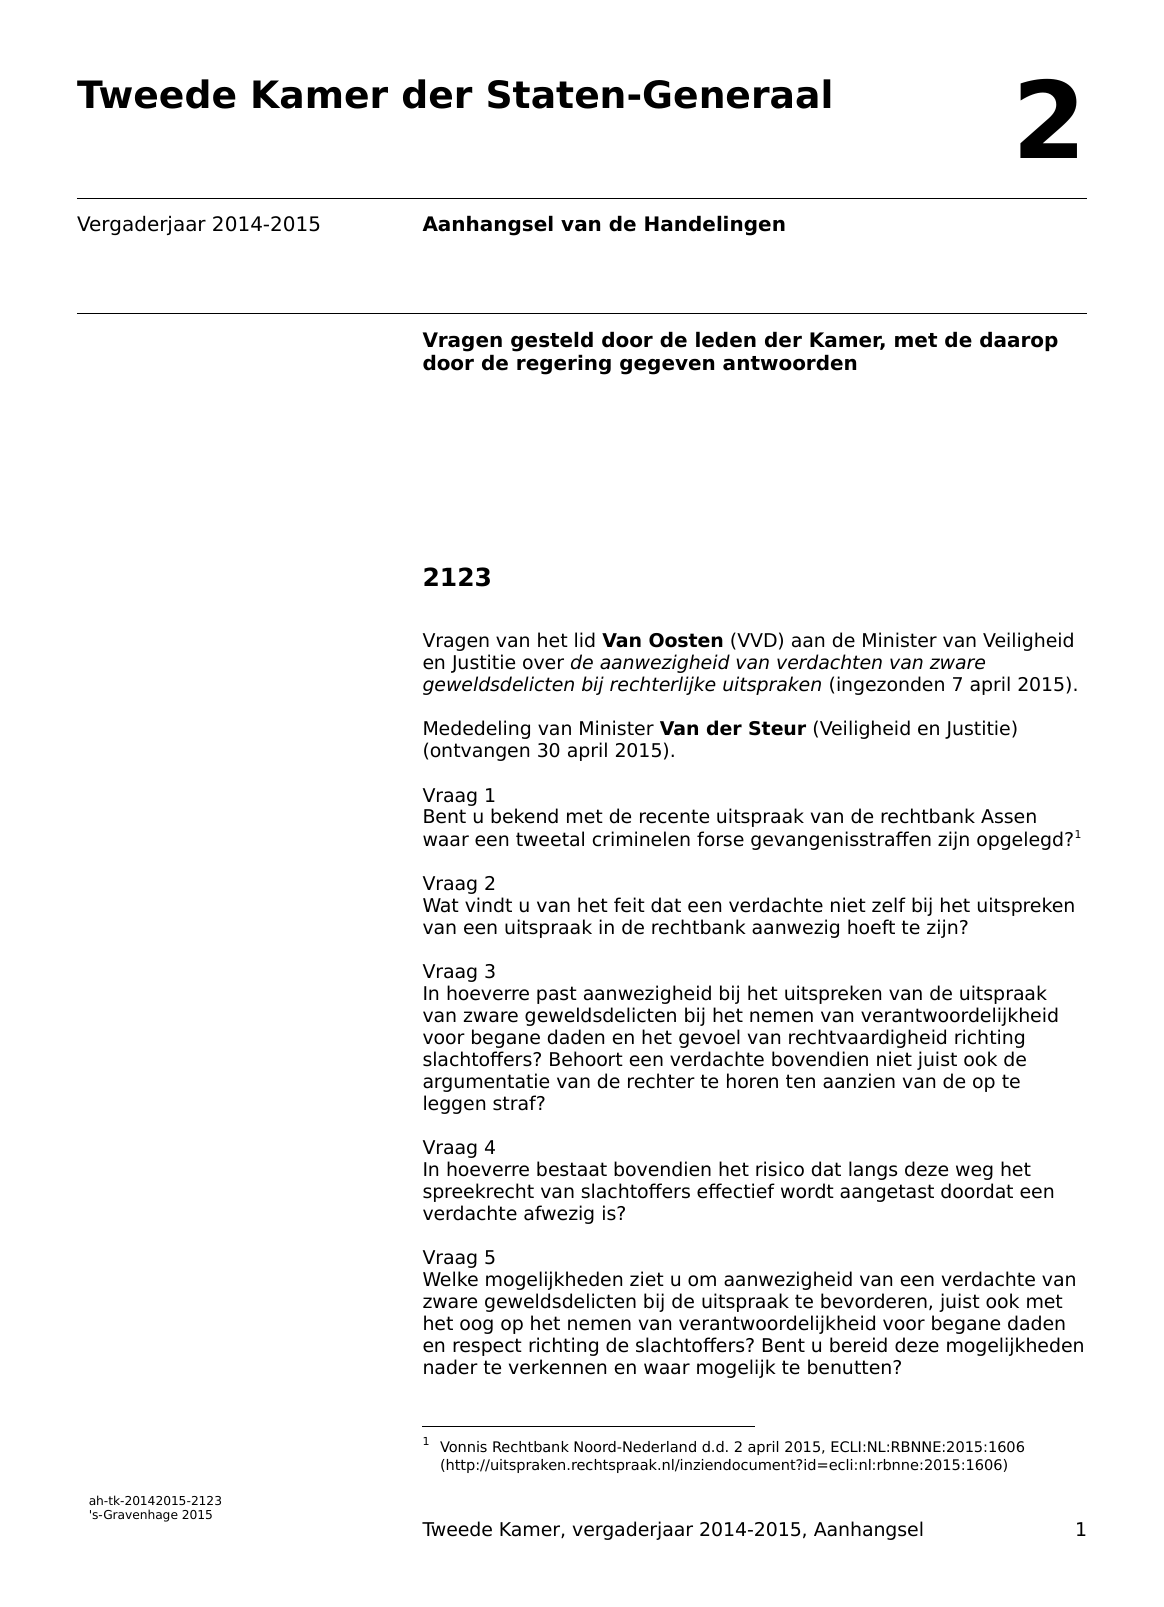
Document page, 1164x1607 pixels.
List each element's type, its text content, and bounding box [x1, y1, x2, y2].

text Vraag 5 [422, 1247, 1087, 1269]
text 's-Gravenhage 2015 [88, 1508, 323, 1522]
text Vraag 3 [422, 961, 1087, 983]
table_cell [77, 314, 422, 375]
text Bent u bekend met de recente uitspraak van de rechtbank Assen waar een tweetal criminelen forse gevangenisstraffen zijn opgelegd? [422, 806, 1087, 850]
text Vonnis Rechtbank Noord-Nederland d.d. 2 april 2015, ECLI:NL:RBNNE:2015:1606 (http://uitspraken.rechtspraak.nl/inziendocument?id=ecli:nl:rbnne:2015:1606) [422, 1435, 1087, 1474]
text Vragen van het lid Van Oosten (VVD) aan de Minister van Veiligheid en Justitie over de aanwezigheid van verdachten van zware geweldsdelicten bij rechterlijke uitspraken (ingezonden 7 april 2015). [422, 630, 1087, 696]
table_header Tweede Kamer der Staten-Generaal [77, 59, 886, 198]
text Wat vindt u van het feit dat een verdachte niet zelf bij het uitspreken van een uitspraak in de rechtbank aanwezig hoeft te zijn? [422, 894, 1087, 938]
table_cell Vergaderjaar 2014-2015 [77, 199, 422, 313]
text 2123 [422, 563, 1087, 592]
text Mededeling van Minister Van der Steur (Veiligheid en Justitie) (ontvangen 30 april 2015). [422, 718, 1087, 762]
text Vraag 4 [422, 1137, 1087, 1159]
text ah-tk-20142015-2123 [88, 1494, 323, 1508]
text In hoeverre bestaat bovendien het risico dat langs deze weg het spreekrecht van slachtoffers effectief wordt aangetast doordat een verdachte afwezig is? [422, 1159, 1087, 1225]
table_header 2 [886, 59, 1087, 198]
text Welke mogelijkheden ziet u om aanwezigheid van een verdachte van zware geweldsdelicten bij de uitspraak te bevorderen, juist ook met het oog op het nemen van verantwoordelijkheid voor begane daden en respect richting de slachtoffers? Bent u bereid deze mogelijkheden nader te verkennen en waar mogelijk te benutten? [422, 1269, 1087, 1379]
text Vraag 1 [422, 784, 1087, 806]
text Vraag 2 [422, 873, 1087, 894]
table_cell Vragen gesteld door de leden der Kamer, met de daarop door de regering gegeven antwoorden [422, 314, 1087, 375]
table_cell Aanhangsel van de Handelingen [422, 199, 1087, 313]
text In hoeverre past aanwezigheid bij het uitspreken van de uitspraak van zware geweldsdelicten bij het nemen van verantwoordelijkheid voor begane daden en het gevoel van rechtvaardigheid richting slachtoffers? Behoort een verdachte bovendien niet juist ook de argumentatie van de rechter te horen ten aanzien van de op te leggen straf? [422, 983, 1087, 1114]
